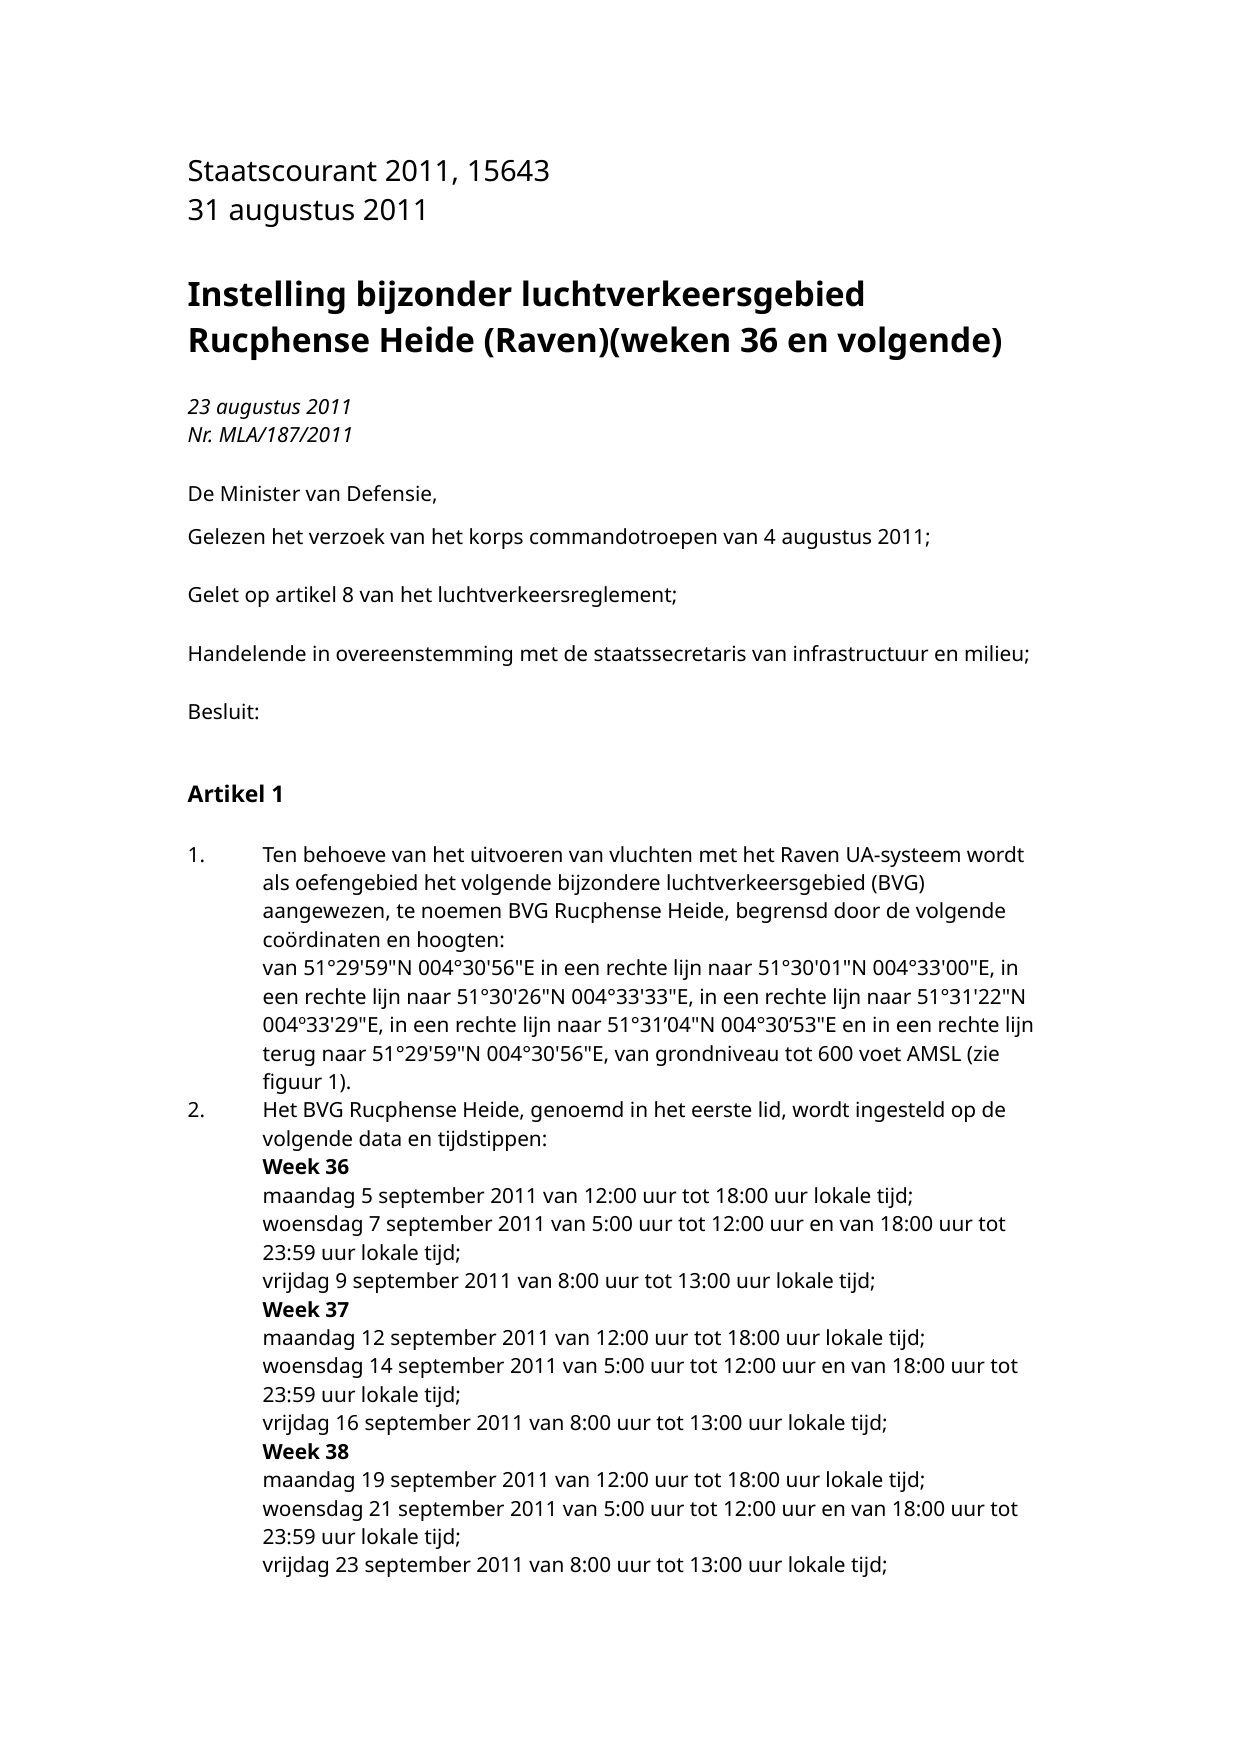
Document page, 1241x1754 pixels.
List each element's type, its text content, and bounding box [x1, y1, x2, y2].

subtitle Instelling bijzonder luchtverkeersgebied Rucphense Heide (Raven)(weken 36 en volgende) [187, 271, 1053, 362]
text Gelezen het verzoek van het korps commandotroepen van 4 augustus 2011; [187, 522, 1053, 551]
list woensdag 14 september 2011 van 5:00 uur tot 12:00 uur en van 18:00 uur tot 23:59 uur lokale tijd; [187, 1352, 1053, 1408]
text Nr. MLA/187/2011 [187, 420, 1053, 449]
text 23 augustus 2011 [187, 392, 1053, 420]
text Handelende in overeenstemming met de staatssecretaris van infrastructuur en milieu; [187, 639, 1053, 667]
text De Minister van Defensie, [187, 479, 1053, 507]
text Besluit: [187, 697, 1053, 726]
list Het BVG Rucphense Heide, genoemd in het eerste lid, wordt ingesteld op de volgende data en tijdstippen: [187, 1096, 1053, 1152]
list vrijdag 23 september 2011 van 8:00 uur tot 13:00 uur lokale tijd; [187, 1551, 1053, 1579]
list vrijdag 9 september 2011 van 8:00 uur tot 13:00 uur lokale tijd; [187, 1266, 1053, 1295]
text Staatscourant 2011, 15643 [187, 150, 1053, 190]
list Week 36 [187, 1152, 1053, 1181]
subtitle Artikel 1 [187, 778, 1053, 810]
list maandag 12 september 2011 van 12:00 uur tot 18:00 uur lokale tijd; [187, 1323, 1053, 1352]
list woensdag 7 september 2011 van 5:00 uur tot 12:00 uur en van 18:00 uur tot 23:59 uur lokale tijd; [187, 1209, 1053, 1266]
list maandag 5 september 2011 van 12:00 uur tot 18:00 uur lokale tijd; [187, 1181, 1053, 1209]
list vrijdag 16 september 2011 van 8:00 uur tot 13:00 uur lokale tijd; [187, 1408, 1053, 1437]
text Gelet op artikel 8 van het luchtverkeersreglement; [187, 581, 1053, 609]
list Ten behoeve van het uitvoeren van vluchten met het Raven UA-systeem wordt als oefengebied het volgende bijzondere luchtverkeersgebied (BVG) aangewezen, te noemen BVG Rucphense Heide, begrensd door de volgende coördinaten en hoogten: [187, 840, 1053, 953]
list woensdag 21 september 2011 van 5:00 uur tot 12:00 uur en van 18:00 uur tot 23:59 uur lokale tijd; [187, 1494, 1053, 1551]
list Week 38 [187, 1437, 1053, 1465]
list van 51°29'59"N 004°30'56"E in een rechte lijn naar 51°30'01"N 004°33'00"E, in een rechte lijn naar 51°30'26"N 004°33'33"E, in een rechte lijn naar 51°31'22"N 004º33'29"E, in een rechte lijn naar 51°31’04"N 004°30’53"E en in een rechte lijn terug naar 51°29'59"N 004°30'56"E, van grondniveau tot 600 voet AMSL (zie figuur 1). [187, 953, 1053, 1096]
list maandag 19 september 2011 van 12:00 uur tot 18:00 uur lokale tijd; [187, 1465, 1053, 1494]
text 31 augustus 2011 [187, 190, 1053, 229]
list Week 37 [187, 1295, 1053, 1323]
